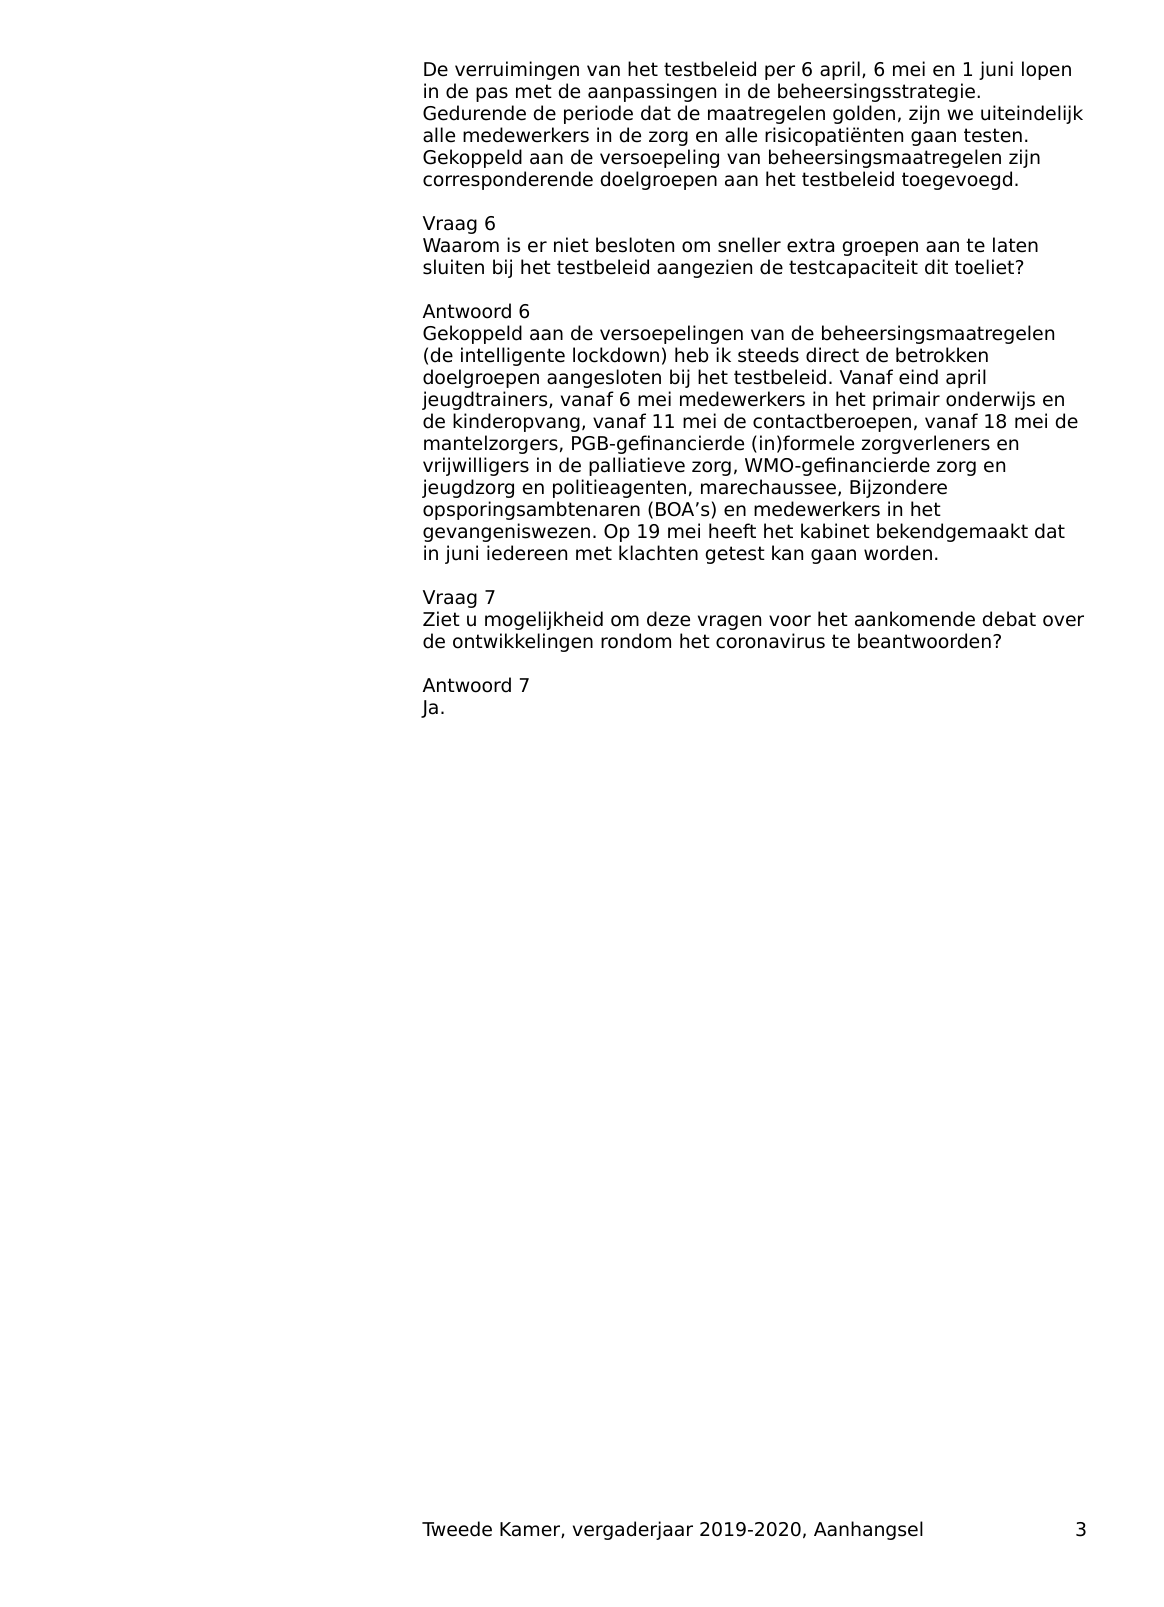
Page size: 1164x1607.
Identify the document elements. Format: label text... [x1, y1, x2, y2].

text Gekoppeld aan de versoepelingen van de beheersingsmaatregelen (de intelligente lockdown) heb ik steeds direct de betrokken doelgroepen aangesloten bij het testbeleid. Vanaf eind april jeugdtrainers, vanaf 6 mei medewerkers in het primair onderwijs en de kinderopvang, vanaf 11 mei de contactberoepen, vanaf 18 mei de mantelzorgers, PGB-gefinancierde (in)formele zorgverleners en vrijwilligers in de palliatieve zorg, WMO-gefinancierde zorg en jeugdzorg en politieagenten, marechaussee, Bijzondere opsporingsambtenaren (BOA’s) en medewerkers in het gevangeniswezen. Op 19 mei heeft het kabinet bekendgemaakt dat in juni iedereen met klachten getest kan gaan worden. [422, 323, 1087, 565]
text Antwoord 7 [422, 675, 1087, 697]
text Ja. [422, 697, 1087, 719]
text De verruimingen van het testbeleid per 6 april, 6 mei en 1 juni lopen in de pas met de aanpassingen in de beheersingsstrategie. Gedurende de periode dat de maatregelen golden, zijn we uiteindelijk alle medewerkers in de zorg en alle risicopatiënten gaan testen. Gekoppeld aan de versoepeling van beheersingsmaatregelen zijn corresponderende doelgroepen aan het testbeleid toegevoegd. [422, 59, 1087, 191]
text Vraag 7 [422, 587, 1087, 609]
text Ziet u mogelijkheid om deze vragen voor het aankomende debat over de ontwikkelingen rondom het coronavirus te beantwoorden? [422, 609, 1087, 653]
text Waarom is er niet besloten om sneller extra groepen aan te laten sluiten bij het testbeleid aangezien de testcapaciteit dit toeliet? [422, 235, 1087, 279]
text Antwoord 6 [422, 301, 1087, 323]
text Vraag 6 [422, 213, 1087, 235]
